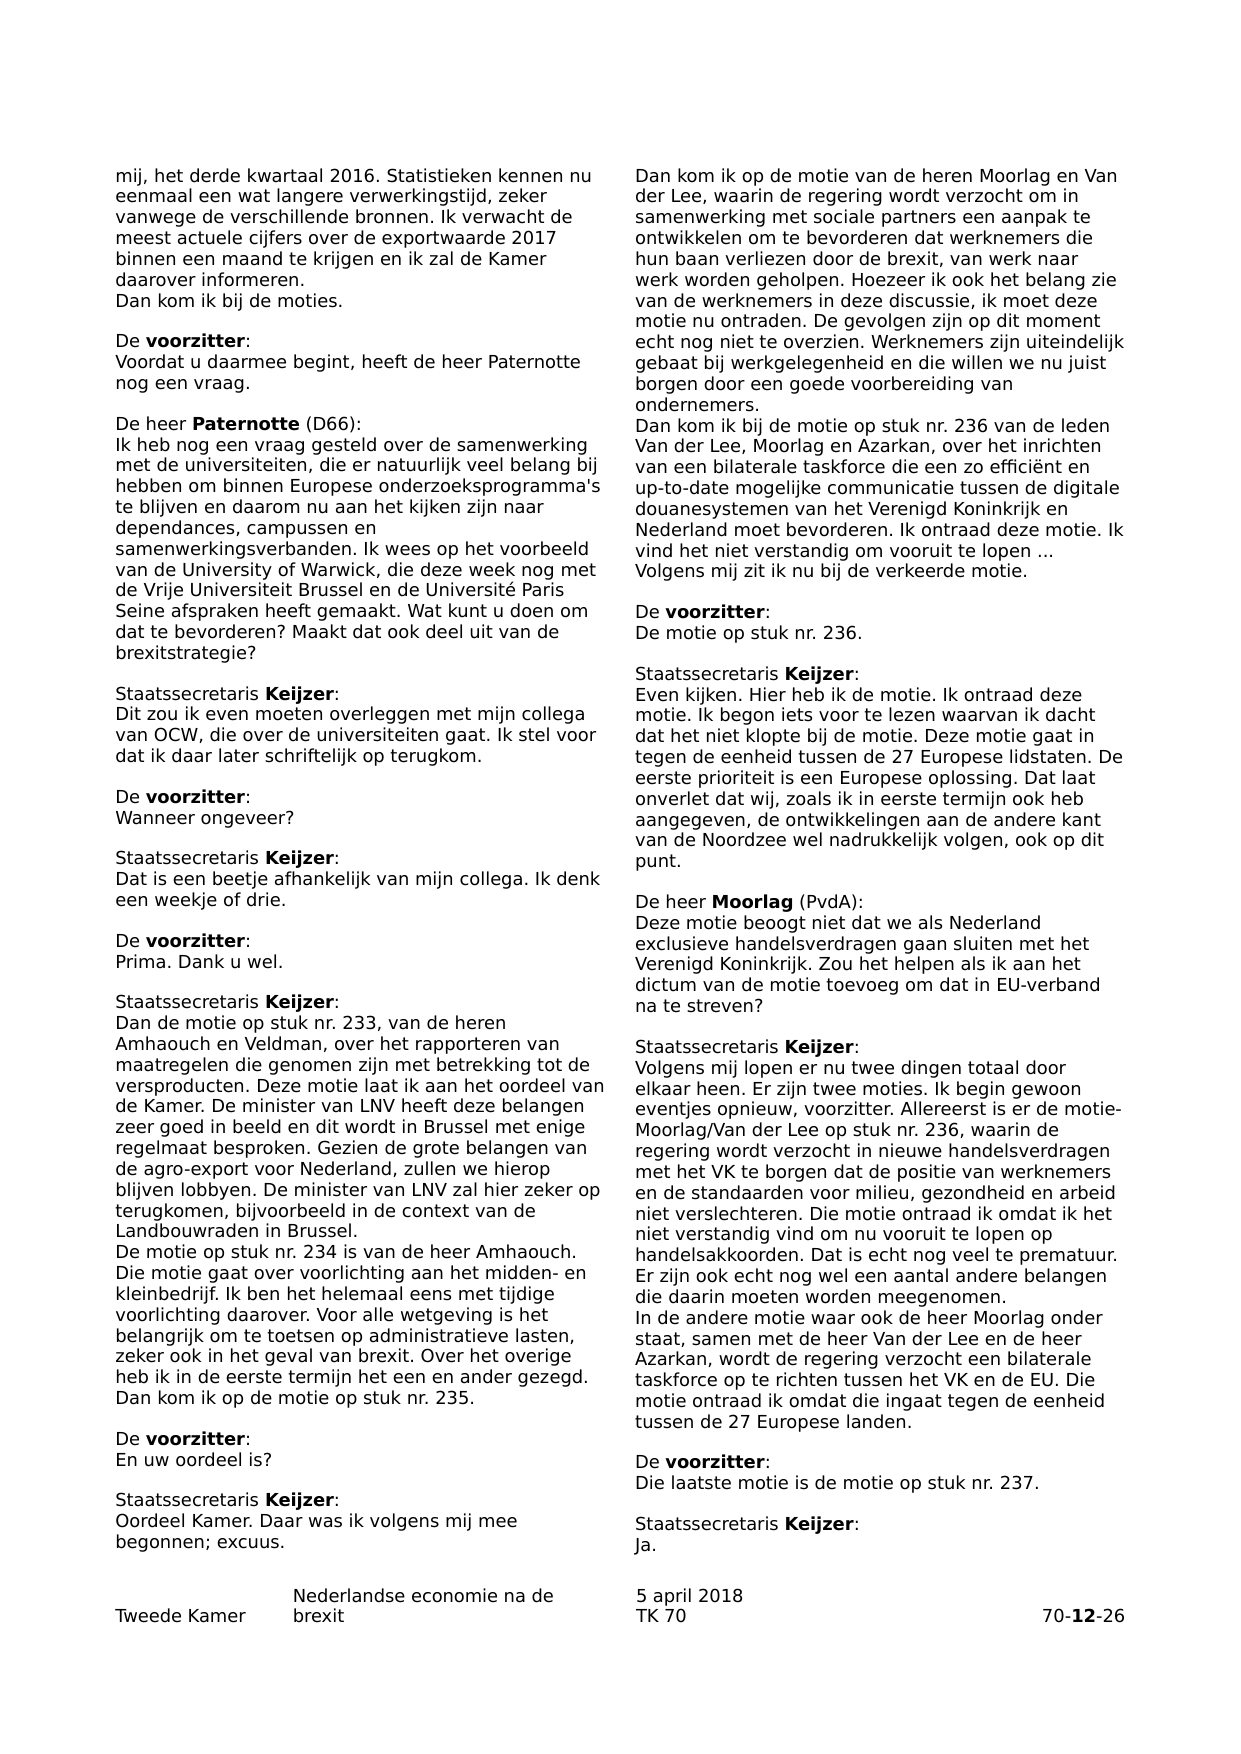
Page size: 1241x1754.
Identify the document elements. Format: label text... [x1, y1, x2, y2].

text Staatssecretaris Keijzer: [635, 663, 1125, 684]
text Prima. Dank u wel. [115, 951, 605, 972]
text mij, het derde kwartaal 2016. Statistieken kennen nu eenmaal een wat langere verwerkingstijd, zeker vanwege de verschillende bronnen. Ik verwacht de meest actuele cijfers over de exportwaarde 2017 binnen een maand te krijgen en ik zal de Kamer daarover informeren. [115, 165, 605, 290]
text Dan kom ik op de motie op stuk nr. 235. [115, 1388, 605, 1409]
text Dan kom ik op de motie van de heren Moorlag en Van der Lee, waarin de regering wordt verzocht om in samenwerking met sociale partners een aanpak te ontwikkelen om te bevorderen dat werknemers die hun baan verliezen door de brexit, van werk naar werk worden geholpen. Hoezeer ik ook het belang zie van de werknemers in deze discussie, ik moet deze motie nu ontraden. De gevolgen zijn op dit moment echt nog niet te overzien. Werknemers zijn uiteindelijk gebaat bij werkgelegenheid en die willen we nu juist borgen door een goede voorbereiding van ondernemers. [635, 165, 1125, 415]
text Staatssecretaris Keijzer: [635, 1514, 1125, 1535]
text De voorzitter: [635, 1452, 1125, 1473]
text De heer Paternotte (D66): [115, 413, 605, 434]
text Staatssecretaris Keijzer: [635, 1037, 1125, 1057]
text Dit zou ik even moeten overleggen met mijn collega van OCW, die over de universiteiten gaat. Ik stel voor dat ik daar later schriftelijk op terugkom. [115, 704, 605, 767]
text Staatssecretaris Keijzer: [115, 683, 605, 704]
text Wanneer ongeveer? [115, 807, 605, 828]
text De voorzitter: [115, 787, 605, 807]
text Staatssecretaris Keijzer: [115, 1490, 605, 1511]
text De motie op stuk nr. 236. [635, 623, 1125, 643]
text Dan de motie op stuk nr. 233, van de heren Amhaouch en Veldman, over het rapporteren van maatregelen die genomen zijn met betrekking tot de versproducten. Deze motie laat ik aan het oordeel van de Kamer. De minister van LNV heeft deze belangen zeer goed in beeld en dit wordt in Brussel met enige regelmaat besproken. Gezien de grote belangen van de agro-export voor Nederland, zullen we hierop blijven lobbyen. De minister van LNV zal hier zeker op terugkomen, bijvoorbeeld in de context van de Landbouwraden in Brussel. [115, 1013, 605, 1242]
text Volgens mij lopen er nu twee dingen totaal door elkaar heen. Er zijn twee moties. Ik begin gewoon eventjes opnieuw, voorzitter. Allereerst is er de motie-Moorlag/Van der Lee op stuk nr. 236, waarin de regering wordt verzocht in nieuwe handelsverdragen met het VK te borgen dat de positie van werknemers en de standaarden voor milieu, gezondheid en arbeid niet verslechteren. Die motie ontraad ik omdat ik het niet verstandig vind om nu vooruit te lopen op handelsakkoorden. Dat is echt nog veel te prematuur. Er zijn ook echt nog wel een aantal andere belangen die daarin moeten worden meegenomen. [635, 1057, 1125, 1307]
text De voorzitter: [115, 931, 605, 951]
text Deze motie beoogt niet dat we als Nederland exclusieve handelsverdragen gaan sluiten met het Verenigd Koninkrijk. Zou het helpen als ik aan het dictum van de motie toevoeg om dat in EU-verband na te streven? [635, 912, 1125, 1017]
text De voorzitter: [115, 1429, 605, 1449]
text De voorzitter: [115, 331, 605, 352]
text Even kijken. Hier heb ik de motie. Ik ontraad deze motie. Ik begon iets voor te lezen waarvan ik dacht dat het niet klopte bij de motie. Deze motie gaat in tegen de eenheid tussen de 27 Europese lidstaten. De eerste prioriteit is een Europese oplossing. Dat laat onverlet dat wij, zoals ik in eerste termijn ook heb aangegeven, de ontwikkelingen aan de andere kant van de Noordzee wel nadrukkelijk volgen, ook op dit punt. [635, 684, 1125, 872]
text Dat is een beetje afhankelijk van mijn collega. Ik denk een weekje of drie. [115, 869, 605, 911]
text Dan kom ik bij de motie op stuk nr. 236 van de leden Van der Lee, Moorlag en Azarkan, over het inrichten van een bilaterale taskforce die een zo efficiënt en up-to-date mogelijke communicatie tussen de digitale douanesystemen van het Verenigd Koninkrijk en Nederland moet bevorderen. Ik ontraad deze motie. Ik vind het niet verstandig om vooruit te lopen ... Volgens mij zit ik nu bij de verkeerde motie. [635, 415, 1125, 582]
text Ik heb nog een vraag gesteld over de samenwerking met de universiteiten, die er natuurlijk veel belang bij hebben om binnen Europese onderzoeksprogramma's te blijven en daarom nu aan het kijken zijn naar dependances, campussen en samenwerkingsverbanden. Ik wees op het voorbeeld van de University of Warwick, die deze week nog met de Vrije Universiteit Brussel en de Université Paris Seine afspraken heeft gemaakt. Wat kunt u doen om dat te bevorderen? Maakt dat ook deel uit van de brexitstrategie? [115, 434, 605, 663]
text Dan kom ik bij de moties. [115, 290, 605, 311]
text Staatssecretaris Keijzer: [115, 992, 605, 1013]
text Ja. [635, 1535, 1125, 1556]
text De heer Moorlag (PvdA): [635, 892, 1125, 912]
text In de andere motie waar ook de heer Moorlag onder staat, samen met de heer Van der Lee en de heer Azarkan, wordt de regering verzocht een bilaterale taskforce op te richten tussen het VK en de EU. Die motie ontraad ik omdat die ingaat tegen de eenheid tussen de 27 Europese landen. [635, 1307, 1125, 1432]
text Voordat u daarmee begint, heeft de heer Paternotte nog een vraag. [115, 352, 605, 393]
text Die laatste motie is de motie op stuk nr. 237. [635, 1473, 1125, 1494]
text De motie op stuk nr. 234 is van de heer Amhaouch. Die motie gaat over voorlichting aan het midden- en kleinbedrijf. Ik ben het helemaal eens met tijdige voorlichting daarover. Voor alle wetgeving is het belangrijk om te toetsen op administratieve lasten, zeker ook in het geval van brexit. Over het overige heb ik in de eerste termijn het een en ander gezegd. [115, 1242, 605, 1388]
text De voorzitter: [635, 602, 1125, 623]
text Staatssecretaris Keijzer: [115, 848, 605, 869]
text En uw oordeel is? [115, 1449, 605, 1470]
text Oordeel Kamer. Daar was ik volgens mij mee begonnen; excuus. [115, 1511, 605, 1553]
